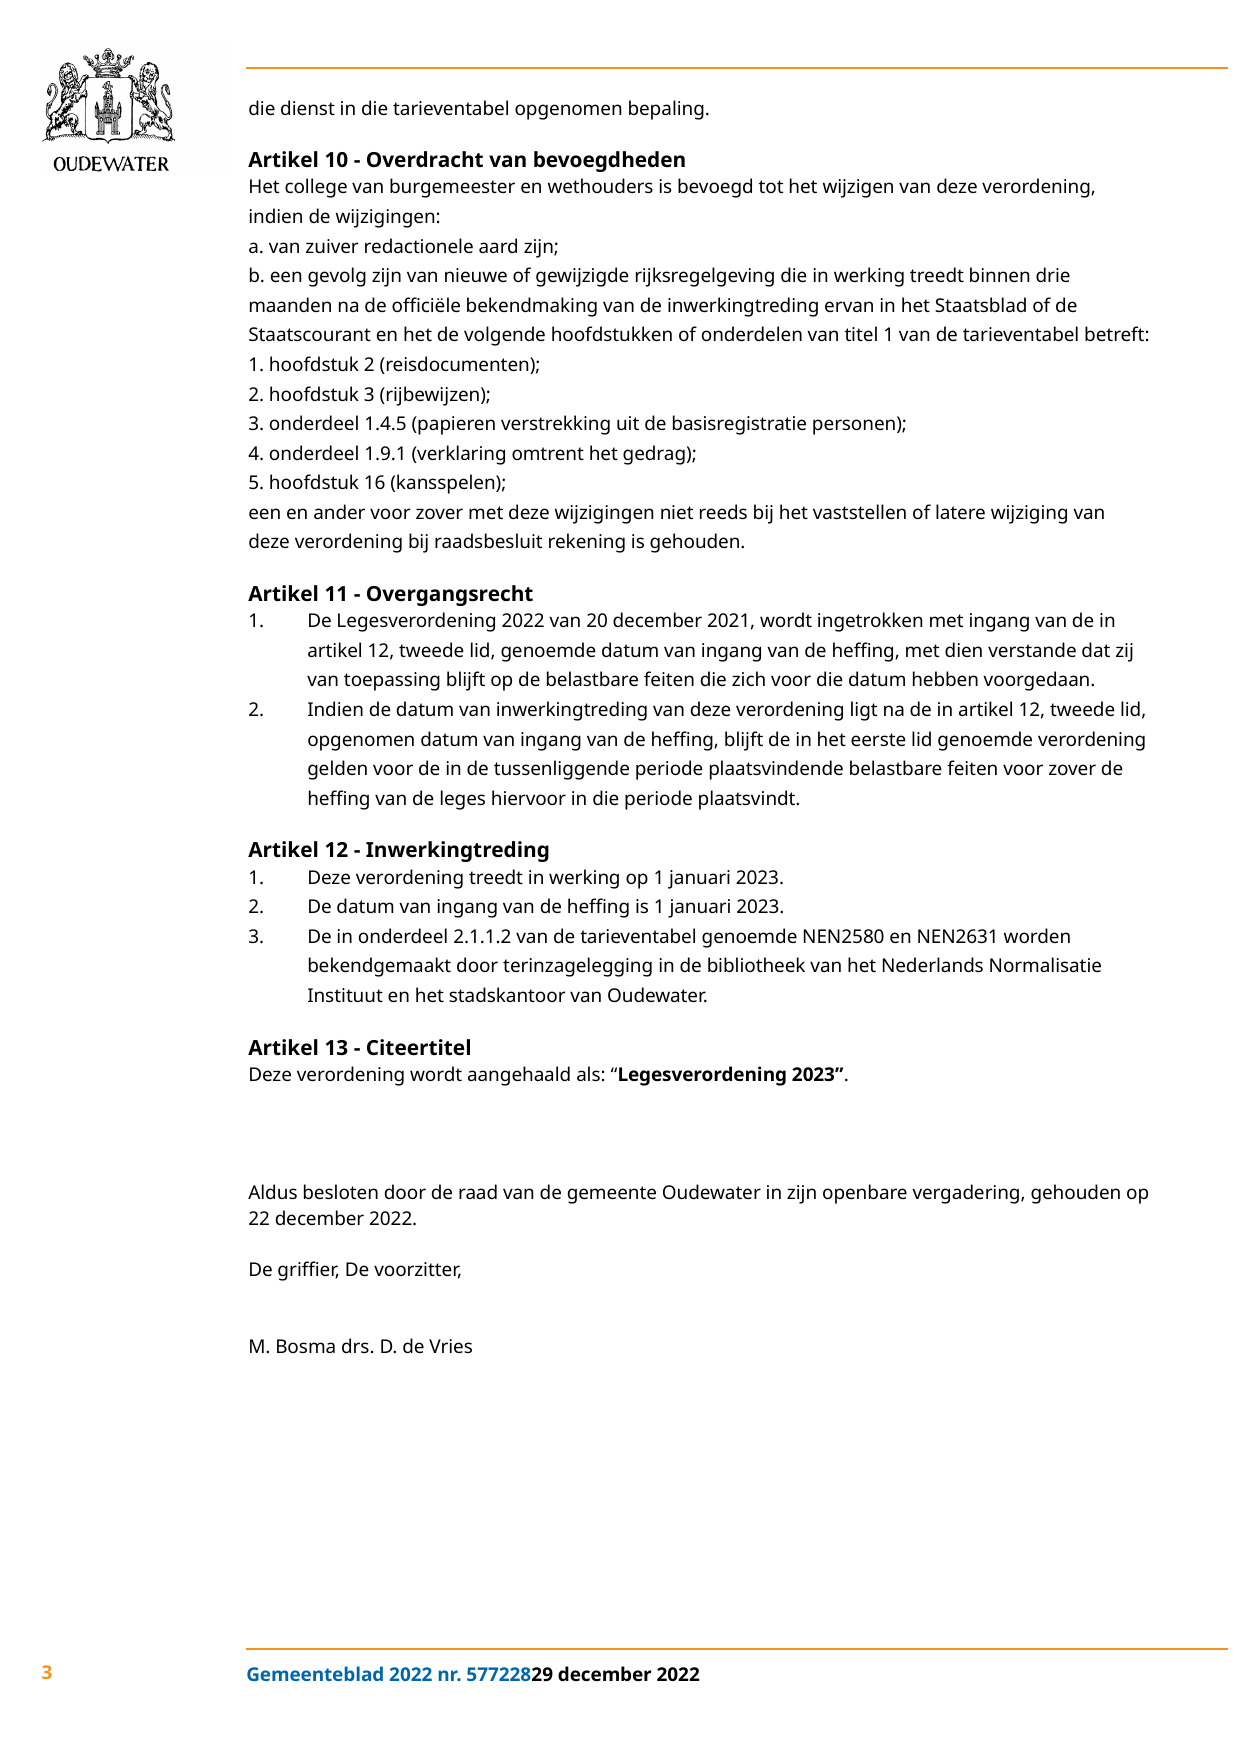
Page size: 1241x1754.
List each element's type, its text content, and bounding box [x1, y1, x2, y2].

list Deze verordening treedt in werking op 1 januari 2023. [248, 864, 1152, 889]
list De Legesverordening 2022 van 20 december 2021, wordt ingetrokken met ingang van de in artikel 12, tweede lid, genoemde datum van ingang van de heffing, met dien verstande dat zij van toepassing blijft op de belastbare feiten die zich voor die datum hebben voorgedaan. [248, 607, 1152, 692]
text Artikel 13 - Citeertitel [248, 1033, 1152, 1061]
text Aldus besloten door de raad van de gemeente Oudewater in zijn openbare vergadering, gehouden op 22 december 2022. [248, 1179, 1152, 1231]
text een en ander voor zover met deze wijzigingen niet reeds bij het vaststellen of latere wijziging van deze verordening bij raadsbesluit rekening is gehouden. [248, 499, 1152, 554]
list Indien de datum van inwerkingtreding van deze verordening ligt na de in artikel 12, tweede lid, opgenomen datum van ingang van de heffing, blijft de in het eerste lid genoemde verordening gelden voor de in de tussenliggende periode plaatsvindende belastbare feiten voor zover de heffing van de leges hiervoor in die periode plaatsvindt. [248, 696, 1152, 811]
text 2. hoofdstuk 3 (rijbewijzen); [248, 381, 1152, 406]
text b. een gevolg zijn van nieuwe of gewijzigde rijksregelgeving die in werking treedt binnen drie maanden na de officiële bekendmaking van de inwerkingtreding ervan in het Staatsblad of de Staatscourant en het de volgende hoofdstukken of onderdelen van titel 1 van de tarieventabel betreft: [248, 262, 1152, 347]
text 4. onderdeel 1.9.1 (verklaring omtrent het gedrag); [248, 440, 1152, 466]
list De datum van ingang van de heffing is 1 januari 2023. [248, 893, 1152, 919]
picture [41, 47, 231, 172]
text M. Bosma drs. D. de Vries [248, 1334, 1152, 1359]
text 5. hoofdstuk 16 (kansspelen); [248, 469, 1152, 495]
text Artikel 10 - Overdracht van bevoegdheden [248, 145, 1152, 174]
text a. van zuiver redactionele aard zijn; [248, 233, 1152, 258]
text Artikel 12 - Inwerkingtreding [248, 835, 1152, 864]
text Het college van burgemeester en wethouders is bevoegd tot het wijzigen van deze verordening, indien de wijzigingen: [248, 174, 1152, 229]
text 1. hoofdstuk 2 (reisdocumenten); [248, 351, 1152, 377]
text 3. onderdeel 1.4.5 (papieren verstrekking uit de basisregistratie personen); [248, 410, 1152, 436]
text Artikel 11 - Overgangsrecht [248, 579, 1152, 607]
text De griffier, De voorzitter, [248, 1257, 1152, 1282]
list De in onderdeel 2.1.1.2 van de tarieventabel genoemde NEN2580 en NEN2631 worden bekendgemaakt door terinzagelegging in de bibliotheek van het Nederlands Normalisatie Instituut en het stadskantoor van Oudewater. [248, 923, 1152, 1008]
text Deze verordening wordt aangehaald als: “Legesverordening 2023”. [248, 1061, 1152, 1087]
text die dienst in die tarieventabel opgenomen bepaling. [248, 95, 1152, 121]
